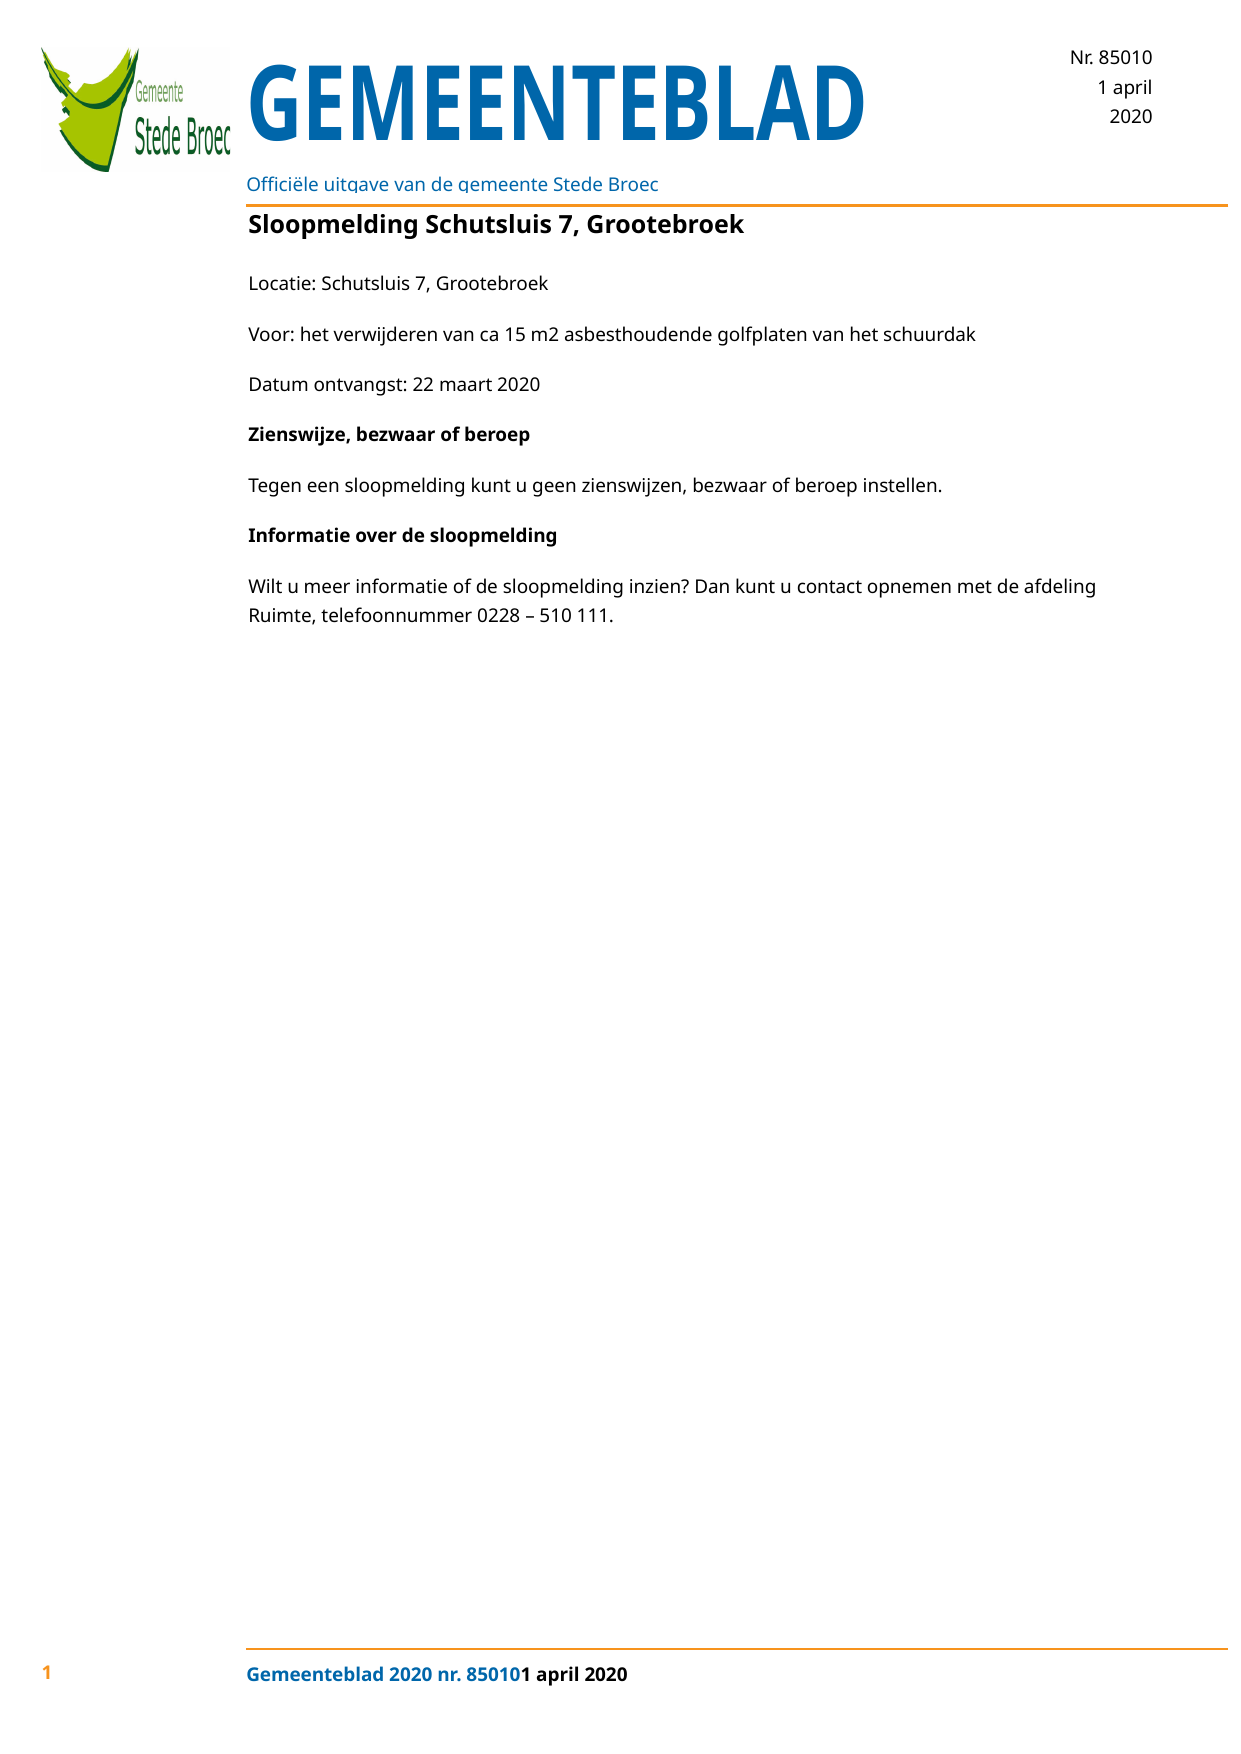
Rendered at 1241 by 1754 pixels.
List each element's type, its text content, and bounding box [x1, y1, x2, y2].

picture [41, 47, 231, 172]
text Sloopmelding Schutsluis 7, Grootebroek [248, 207, 1152, 241]
text Informatie over de sloopmelding [248, 522, 1152, 548]
text Zienswijze, bezwaar of beroep [248, 422, 1152, 447]
text Datum ontvangst: 22 maart 2020 [248, 371, 1152, 397]
text Voor: het verwijderen van ca 15 m2 asbesthoudende golfplaten van het schuurdak [248, 321, 1152, 346]
text Locatie: Schutsluis 7, Grootebroek [248, 270, 1152, 296]
text Wilt u meer informatie of de sloopmelding inzien? Dan kunt u contact opnemen met de afdeling Ruimte, telefoonnummer 0228 – 510 111. [248, 573, 1152, 628]
text Tegen een sloopmelding kunt u geen zienswijzen, bezwaar of beroep instellen. [248, 472, 1152, 498]
